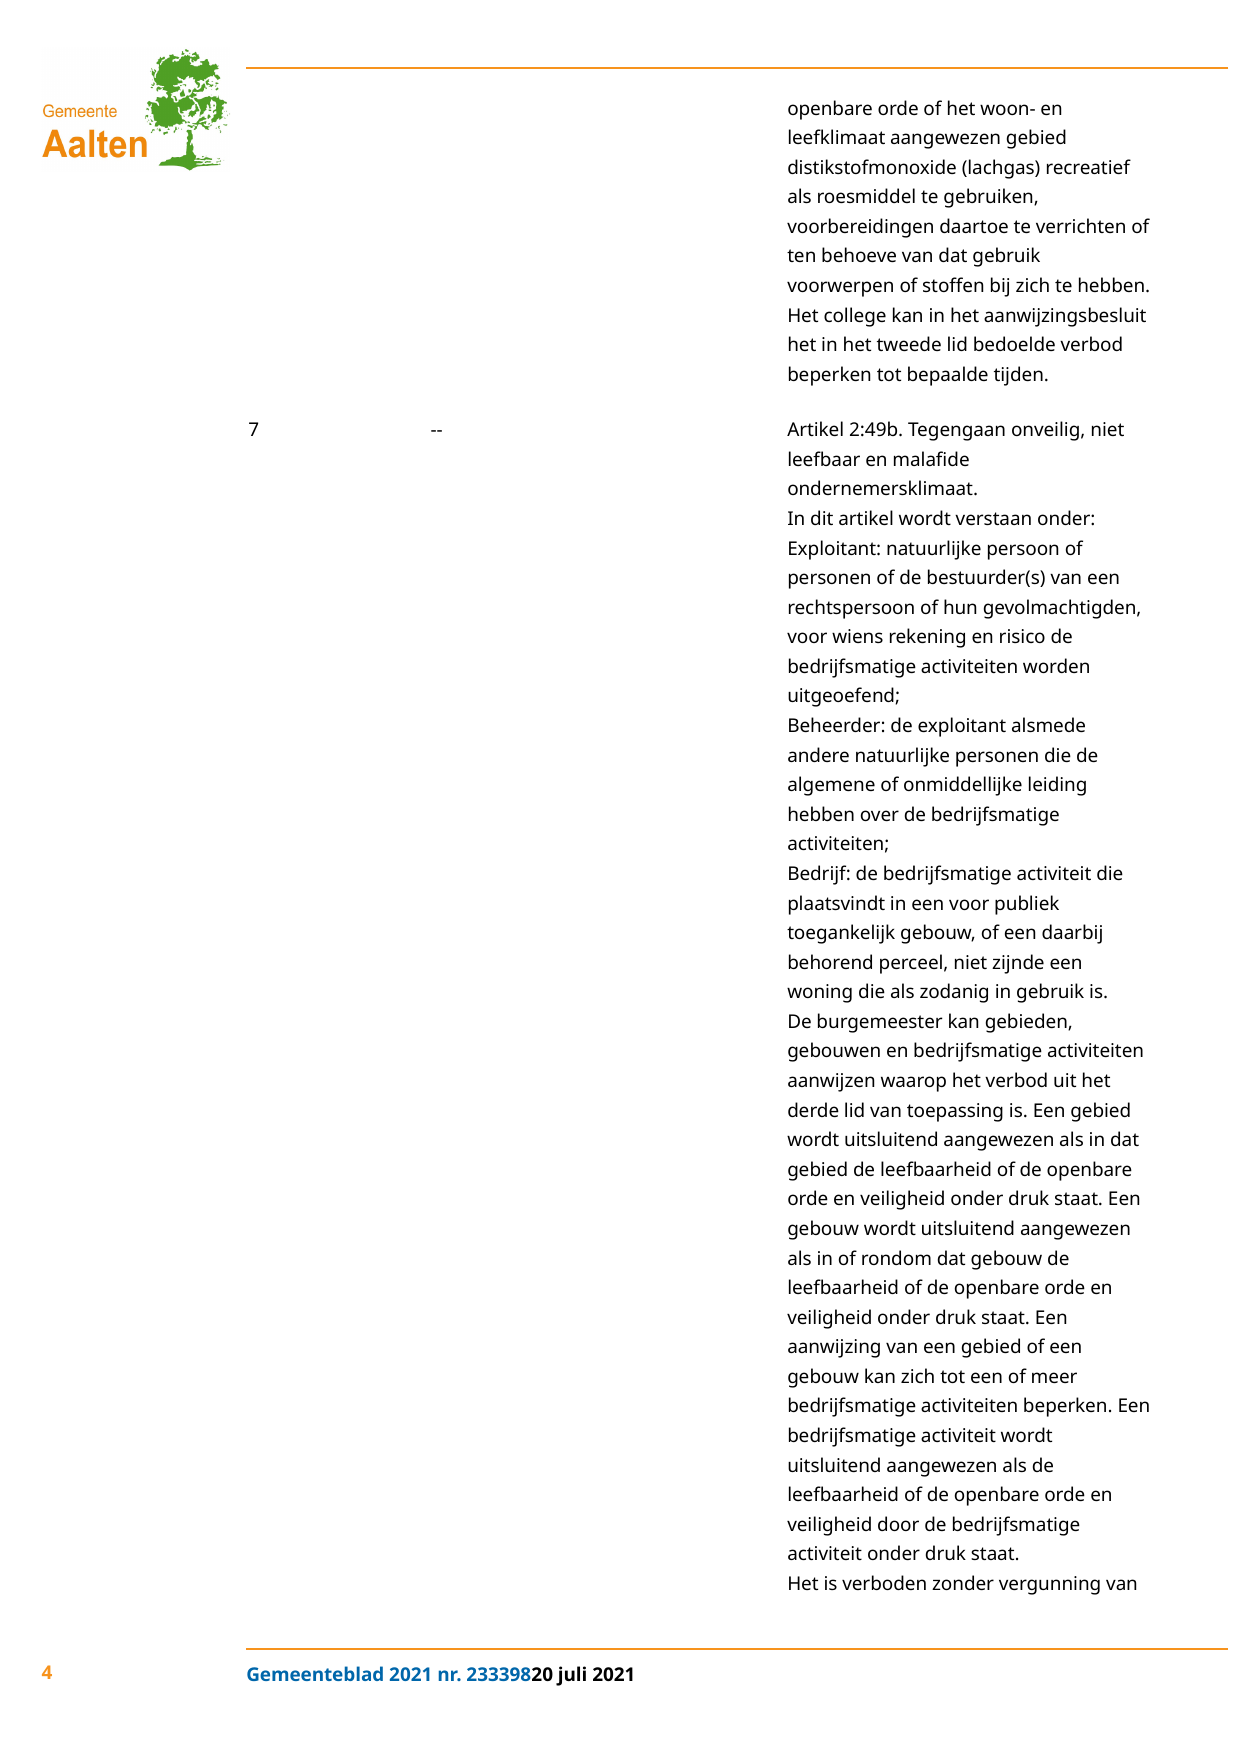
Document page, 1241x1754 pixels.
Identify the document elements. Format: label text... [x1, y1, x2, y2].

table_cell - [430, 95, 787, 416]
table_cell openbare orde of het woon- en leefklimaat aangewezen gebied distikstofmonoxide (lachgas) recreatief als roesmiddel te gebruiken, voorbereidingen daartoe te verrichten of ten behoeve van dat gebruik voorwerpen of stoffen bij zich te hebben. Het college kan in het aanwijzingsbesluit het in het tweede lid bedoelde verbod beperken tot bepaalde tijden. [787, 95, 1152, 416]
table_cell -- [430, 416, 787, 1596]
table_cell Artikel 2:49b. Tegengaan onveilig, niet leefbaar en malafide ondernemersklimaat. In dit artikel wordt verstaan onder: Exploitant: natuurlijke persoon of personen of de bestuurder(s) van een rechtspersoon of hun gevolmachtigden, voor wiens rekening en risico de bedrijfsmatige activiteiten worden uitgeoefend; Beheerder: de exploitant alsmede andere natuurlijke personen die de algemene of onmiddellijke leiding hebben over de bedrijfsmatige activiteiten; Bedrijf: de bedrijfsmatige activiteit die plaatsvindt in een voor publiek toegankelijk gebouw, of een daarbij behorend perceel, niet zijnde een woning die als zodanig in gebruik is. De burgemeester kan gebieden, gebouwen en bedrijfsmatige activiteiten aanwijzen waarop het verbod uit het derde lid van toepassing is. Een gebied wordt uitsluitend aangewezen als in dat gebied de leefbaarheid of de openbare orde en veiligheid onder druk staat. Een gebouw wordt uitsluitend aangewezen als in of rondom dat gebouw de leefbaarheid of de openbare orde en veiligheid onder druk staat. Een aanwijzing van een gebied of een gebouw kan zich tot een of meer bedrijfsmatige activiteiten beperken. Een bedrijfsmatige activiteit wordt uitsluitend aangewezen als de leefbaarheid of de openbare orde en veiligheid door de bedrijfsmatige activiteit onder druk staat. Het is verboden zonder vergunning van [787, 416, 1152, 1596]
table_cell 7 [248, 416, 430, 1596]
picture [41, 47, 231, 172]
table_cell [248, 95, 430, 416]
